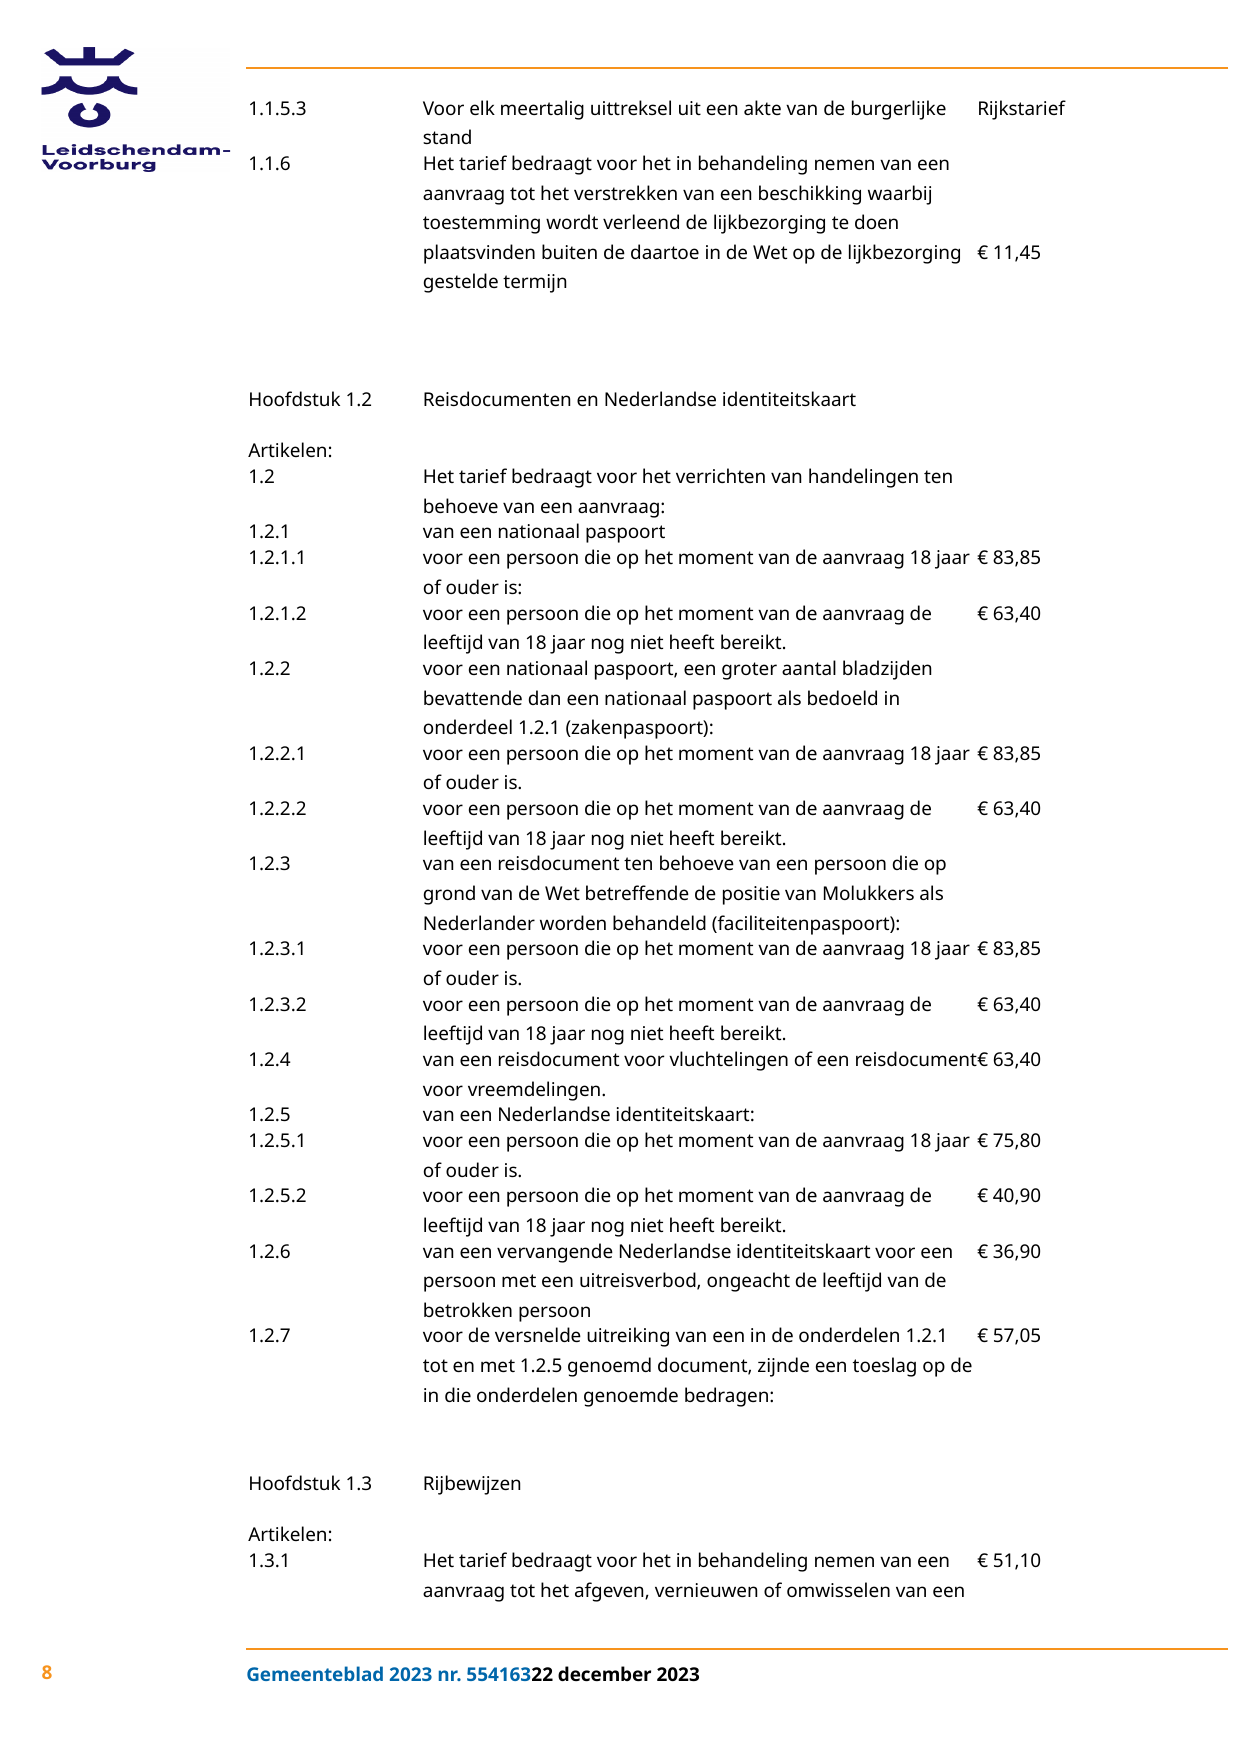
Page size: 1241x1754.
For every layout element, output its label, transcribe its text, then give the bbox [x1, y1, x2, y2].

table_cell € 63,40 [977, 1046, 1152, 1101]
table_cell 1.2.3 [248, 851, 423, 936]
table_cell voor een persoon die op het moment van de aanvraag 18 jaar of ouder is: [423, 545, 977, 600]
table_cell € 63,40 [977, 991, 1152, 1046]
table_cell voor een persoon die op het moment van de aanvraag 18 jaar of ouder is. [423, 1127, 977, 1182]
table_cell voor een persoon die op het moment van de aanvraag 18 jaar of ouder is. [423, 936, 977, 991]
table_cell 1.2.2 [248, 655, 423, 740]
table_cell [977, 1496, 1152, 1522]
table_cell voor een persoon die op het moment van de aanvraag de leeftijd van 18 jaar nog niet heeft bereikt. [423, 795, 977, 851]
table_cell Het tarief bedraagt voor het in behandeling nemen van een aanvraag tot het afgeven, vernieuwen of omwisselen van een [423, 1547, 977, 1603]
table_cell Artikelen: [248, 1522, 423, 1547]
table_cell € 63,40 [977, 795, 1152, 851]
table_cell 1.1.5.3 [248, 95, 423, 150]
table_cell 1.2.3.1 [248, 936, 423, 991]
table_cell voor een nationaal paspoort, een groter aantal bladzijden bevattende dan een nationaal paspoort als bedoeld in onderdeel 1.2.1 (zakenpaspoort): [423, 655, 977, 740]
table_cell Voor elk meertalig uittreksel uit een akte van de burgerlijke stand [423, 95, 977, 150]
table_cell Artikelen: [248, 438, 423, 463]
table_header Hoofdstuk 1.3 [248, 1470, 423, 1496]
table_cell [423, 1496, 977, 1522]
table_header Hoofdstuk 1.2 [248, 386, 423, 412]
table_cell voor een persoon die op het moment van de aanvraag de leeftijd van 18 jaar nog niet heeft bereikt. [423, 1183, 977, 1238]
table_cell 1.2 [248, 464, 423, 519]
table_cell 1.2.5 [248, 1101, 423, 1127]
table_cell van een nationaal paspoort [423, 519, 977, 544]
table_cell [977, 851, 1152, 936]
table_cell 1.1.6 [248, 150, 423, 294]
table_cell van een reisdocument voor vluchtelingen of een reisdocument voor vreemdelingen. [423, 1046, 977, 1101]
table_cell [423, 438, 977, 463]
table_cell 1.2.3.2 [248, 991, 423, 1046]
table_header Reisdocumenten en Nederlandse identiteitskaart [423, 386, 977, 412]
table_cell € 40,90 [977, 1183, 1152, 1238]
table_cell 1.2.1 [248, 519, 423, 544]
table_cell 1.3.1 [248, 1547, 423, 1603]
table_cell [977, 464, 1152, 519]
table_cell voor de versnelde uitreiking van een in de onderdelen 1.2.1 tot en met 1.2.5 genoemd document, zijnde een toeslag op de in die onderdelen genoemde bedragen: [423, 1323, 977, 1408]
table_cell [977, 412, 1152, 438]
table_cell € 36,90 [977, 1238, 1152, 1323]
table_cell € 83,85 [977, 936, 1152, 991]
table_cell 1.2.5.1 [248, 1127, 423, 1182]
table_header [977, 386, 1152, 412]
table_cell [977, 655, 1152, 740]
table_cell € 63,40 [977, 600, 1152, 655]
table_cell van een reisdocument ten behoeve van een persoon die op grond van de Wet betreffende de positie van Molukkers als Nederlander worden behandeld (faciliteitenpaspoort): [423, 851, 977, 936]
table_cell 1.2.6 [248, 1238, 423, 1323]
table_cell voor een persoon die op het moment van de aanvraag de leeftijd van 18 jaar nog niet heeft bereikt. [423, 600, 977, 655]
table_cell van een Nederlandse identiteitskaart: [423, 1101, 977, 1127]
table_cell Rijkstarief [977, 95, 1152, 150]
table_header Rijbewijzen [423, 1470, 977, 1496]
table_cell [977, 1101, 1152, 1127]
table_cell 1.2.2.2 [248, 795, 423, 851]
table_cell voor een persoon die op het moment van de aanvraag de leeftijd van 18 jaar nog niet heeft bereikt. [423, 991, 977, 1046]
table_cell 1.2.5.2 [248, 1183, 423, 1238]
table_cell [977, 519, 1152, 544]
table_cell € 75,80 [977, 1127, 1152, 1182]
table_cell voor een persoon die op het moment van de aanvraag 18 jaar of ouder is. [423, 740, 977, 795]
table_cell [977, 438, 1152, 463]
table_cell € 51,10 [977, 1547, 1152, 1603]
table_header [977, 1470, 1152, 1496]
table_cell € 11,45 [977, 150, 1152, 294]
table_cell 1.2.1.2 [248, 600, 423, 655]
table_cell van een vervangende Nederlandse identiteitskaart voor een persoon met een uitreisverbod, ongeacht de leeftijd van de betrokken persoon [423, 1238, 977, 1323]
table_cell [248, 1496, 423, 1522]
table_cell [423, 412, 977, 438]
table_cell € 83,85 [977, 740, 1152, 795]
table_cell Het tarief bedraagt voor het verrichten van handelingen ten behoeve van een aanvraag: [423, 464, 977, 519]
table_cell 1.2.7 [248, 1323, 423, 1408]
table_cell Het tarief bedraagt voor het in behandeling nemen van een aanvraag tot het verstrekken van een beschikking waarbij toestemming wordt verleend de lijkbezorging te doen plaatsvinden buiten de daartoe in de Wet op de lijkbezorging gestelde termijn [423, 150, 977, 294]
table_cell [248, 412, 423, 438]
table_cell [423, 1522, 977, 1547]
table_cell € 57,05 [977, 1323, 1152, 1408]
table_cell 1.2.2.1 [248, 740, 423, 795]
picture [41, 47, 231, 172]
table_cell 1.2.1.1 [248, 545, 423, 600]
table_cell € 83,85 [977, 545, 1152, 600]
table_cell 1.2.4 [248, 1046, 423, 1101]
table_cell [977, 1522, 1152, 1547]
